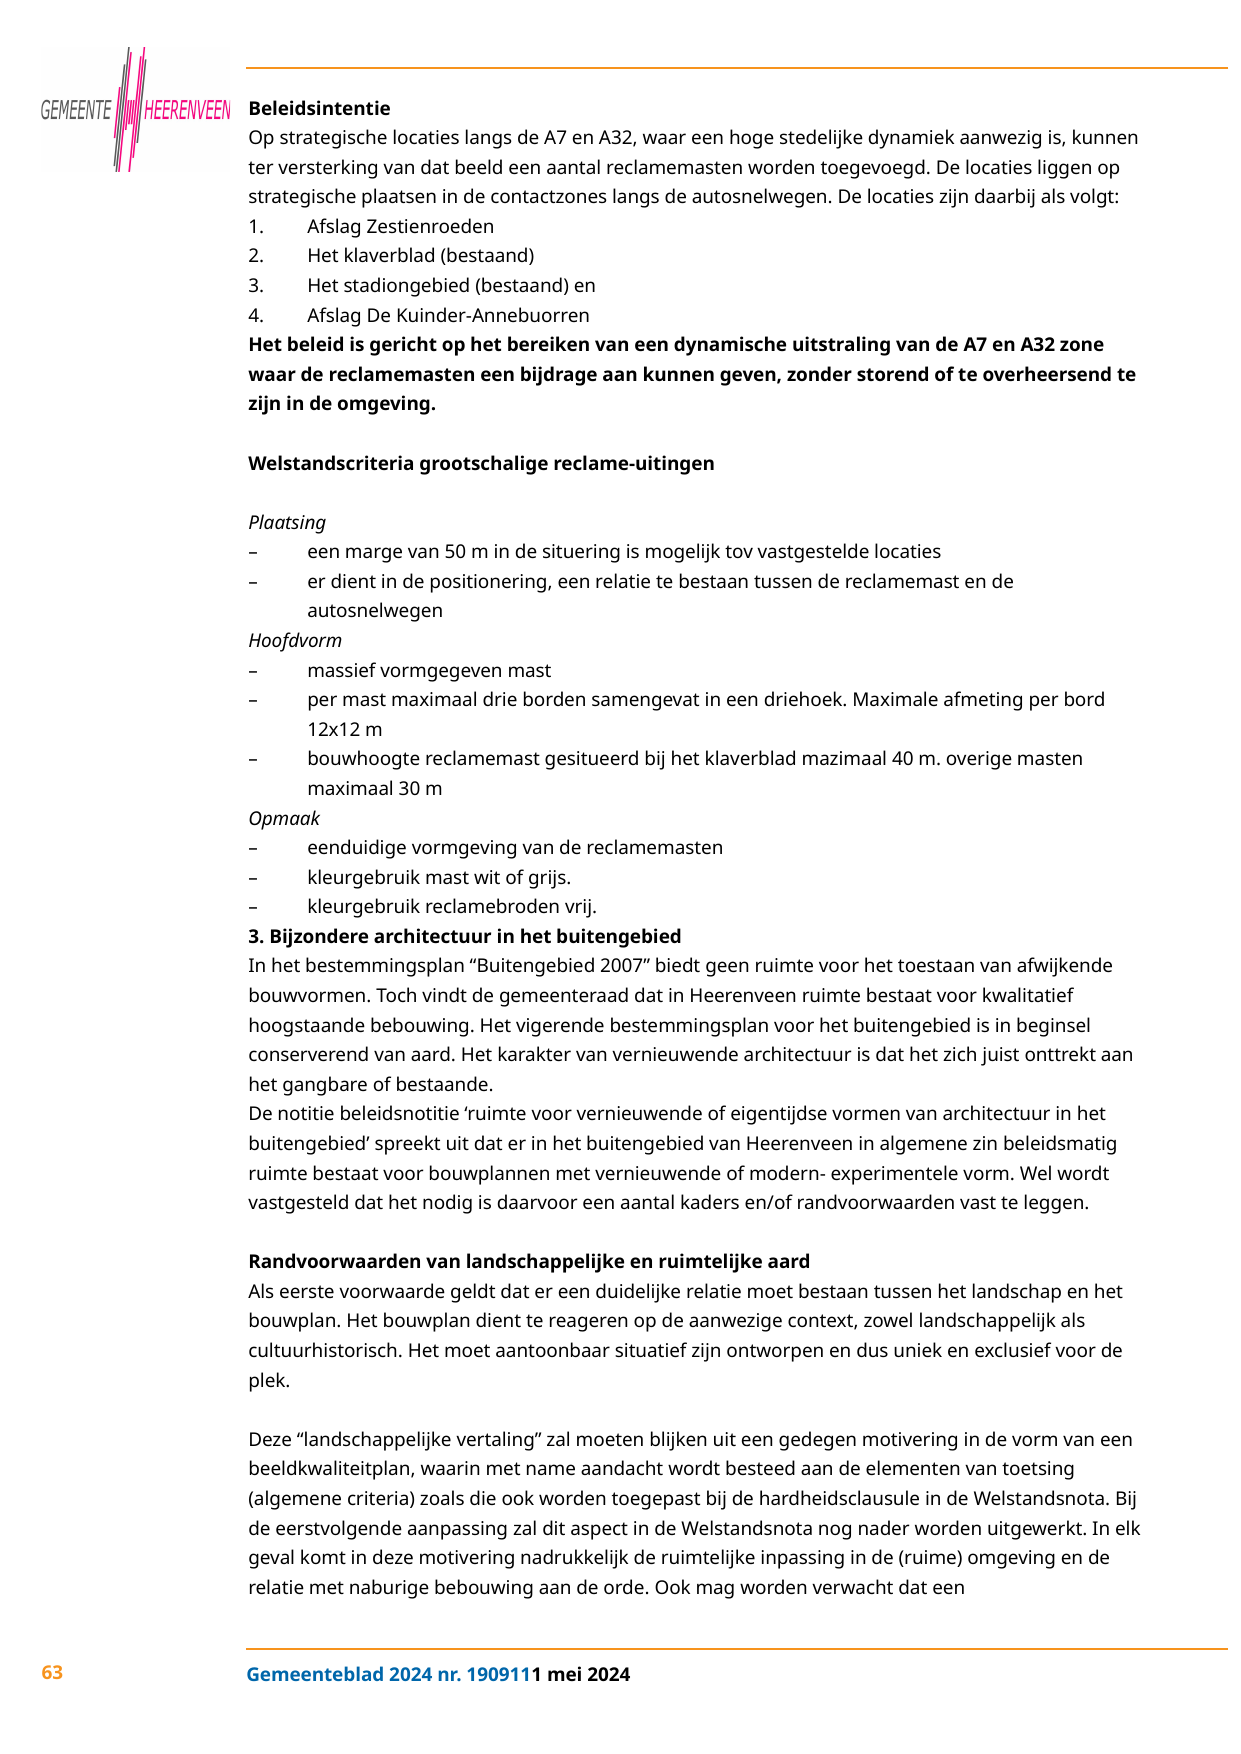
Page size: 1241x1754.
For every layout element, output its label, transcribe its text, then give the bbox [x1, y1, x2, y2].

list kleurgebruik reclamebroden vrij. [248, 893, 1152, 919]
list bouwhoogte reclamemast gesitueerd bij het klaverblad mazimaal 40 m. overige masten maximaal 30 m [248, 746, 1152, 801]
list kleurgebruik mast wit of grijs. [248, 864, 1152, 890]
text Opmaak [248, 805, 1152, 831]
list eenduidige vormgeving van de reclamemasten [248, 834, 1152, 860]
text Randvoorwaarden van landschappelijke en ruimtelijke aard [248, 1248, 1152, 1274]
text Beleidsintentie [248, 95, 1152, 121]
text Welstandscriteria grootschalige reclame-uitingen [248, 450, 1152, 476]
list Afslag De Kuinder-Annebuorren [248, 302, 1152, 328]
text Op strategische locaties langs de A7 en A32, waar een hoge stedelijke dynamiek aanwezig is, kunnen ter versterking van dat beeld een aantal reclamemasten worden toegevoegd. De locaties liggen op strategische plaatsen in de contactzones langs de autosnelwegen. De locaties zijn daarbij als volgt: [248, 124, 1152, 209]
text 3. Bijzondere architectuur in het buitengebied [248, 923, 1152, 949]
list per mast maximaal drie borden samengevat in een driehoek. Maximale afmeting per bord 12x12 m [248, 686, 1152, 742]
text In het bestemmingsplan “Buitengebied 2007” biedt geen ruimte voor het toestaan van afwijkende bouwvormen. Toch vindt de gemeenteraad dat in Heerenveen ruimte bestaat voor kwalitatief hoogstaande bebouwing. Het vigerende bestemmingsplan voor het buitengebied is in beginsel conserverend van aard. Het karakter van vernieuwende architectuur is dat het zich juist onttrekt aan het gangbare of bestaande. [248, 953, 1152, 1097]
text Deze “landschappelijke vertaling” zal moeten blijken uit een gedegen motivering in de vorm van een beeldkwaliteitplan, waarin met name aandacht wordt besteed aan de elementen van toetsing (algemene criteria) zoals die ook worden toegepast bij de hardheidsclausule in de Welstandsnota. Bij de eerstvolgende aanpassing zal dit aspect in de Welstandsnota nog nader worden uitgewerkt. In elk geval komt in deze motivering nadrukkelijk de ruimtelijke inpassing in de (ruime) omgeving en de relatie met naburige bebouwing aan de orde. Ook mag worden verwacht dat een [248, 1426, 1152, 1600]
text De notitie beleidsnotitie ‘ruimte voor vernieuwende of eigentijdse vormen van architectuur in het buitengebied’ spreekt uit dat er in het buitengebied van Heerenveen in algemene zin beleidsmatig ruimte bestaat voor bouwplannen met vernieuwende of modern- experimentele vorm. Wel wordt vastgesteld dat het nodig is daarvoor een aantal kaders en/of randvoorwaarden vast te leggen. [248, 1101, 1152, 1215]
list een marge van 50 m in de situering is mogelijk tov vastgestelde locaties [248, 538, 1152, 564]
list Het klaverblad (bestaand) [248, 243, 1152, 268]
text Plaatsing [248, 509, 1152, 535]
text Het beleid is gericht op het bereiken van een dynamische uitstraling van de A7 en A32 zone waar de reclamemasten een bijdrage aan kunnen geven, zonder storend of te overheersend te zijn in de omgeving. [248, 331, 1152, 416]
list massief vormgegeven mast [248, 657, 1152, 683]
list Het stadiongebied (bestaand) en [248, 272, 1152, 298]
list er dient in de positionering, een relatie te bestaan tussen de reclamemast en de autosnelwegen [248, 568, 1152, 623]
list Afslag Zestienroeden [248, 213, 1152, 239]
text Als eerste voorwaarde geldt dat er een duidelijke relatie moet bestaan tussen het landschap en het bouwplan. Het bouwplan dient te reageren op de aanwezige context, zowel landschappelijk als cultuurhistorisch. Het moet aantoonbaar situatief zijn ontworpen en dus uniek en exclusief voor de plek. [248, 1278, 1152, 1393]
picture [41, 47, 231, 172]
text Hoofdvorm [248, 627, 1152, 653]
